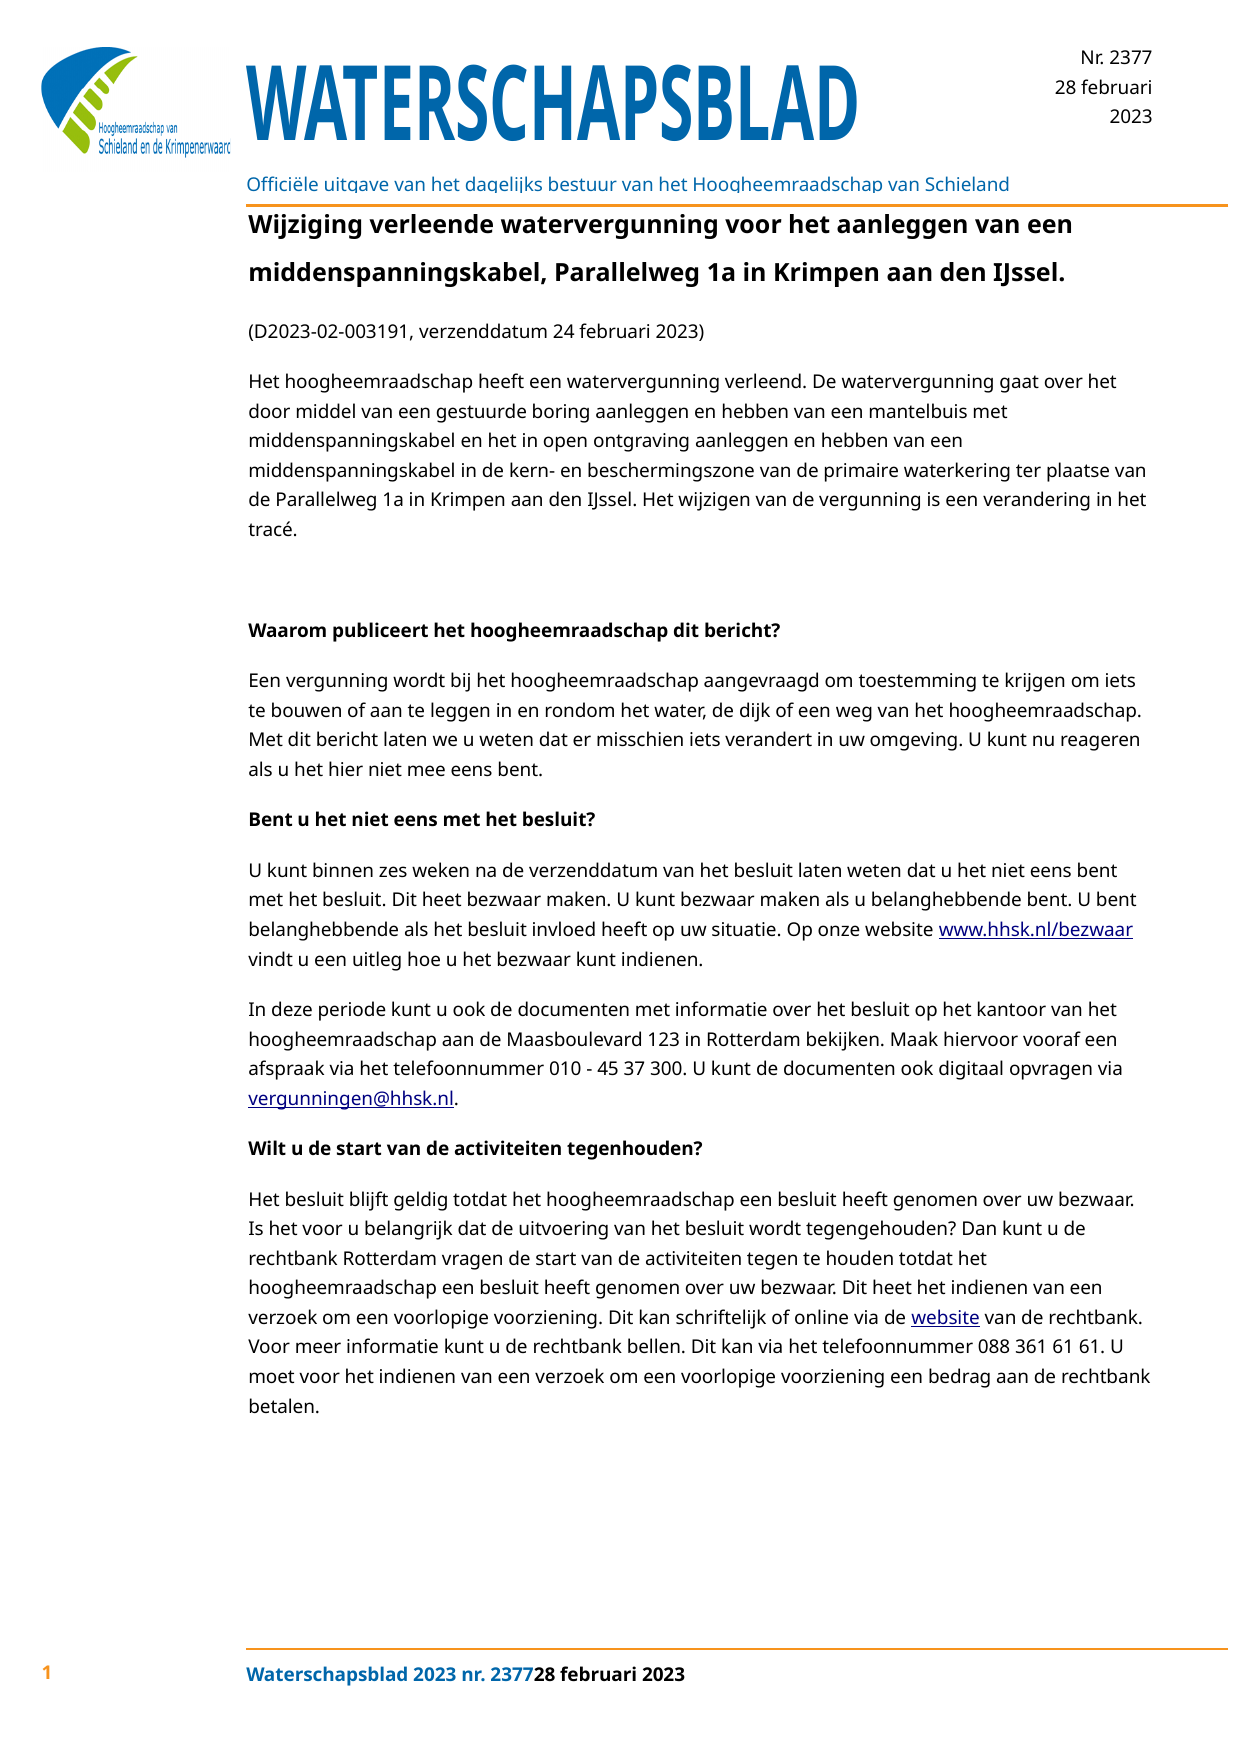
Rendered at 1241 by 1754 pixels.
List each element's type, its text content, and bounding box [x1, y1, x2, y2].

picture [41, 47, 231, 172]
text Wilt u de start van de activiteiten tegenhouden? [248, 1135, 1152, 1161]
text Het besluit blijft geldig totdat het hoogheemraadschap een besluit heeft genomen over uw bezwaar. Is het voor u belangrijk dat de uitvoering van het besluit wordt tegengehouden? Dan kunt u de rechtbank Rotterdam vragen de start van de activiteiten tegen te houden totdat het hoogheemraadschap een besluit heeft genomen over uw bezwaar. Dit heet het indienen van een verzoek om een voorlopige voorziening. Dit kan schriftelijk of online via de website van de rechtbank. Voor meer informatie kunt u de rechtbank bellen. Dit kan via het telefoonnummer 088 361 61 61. U moet voor het indienen van een verzoek om een voorlopige voorziening een bedrag aan de rechtbank betalen. [248, 1186, 1152, 1419]
text U kunt binnen zes weken na de verzenddatum van het besluit laten weten dat u het niet eens bent met het besluit. Dit heet bezwaar maken. U kunt bezwaar maken als u belanghebbende bent. U bent belanghebbende als het besluit invloed heeft op uw situatie. Op onze website www.hhsk.nl/bezwaar vindt u een uitleg hoe u het bezwaar kunt indienen. [248, 857, 1152, 972]
text In deze periode kunt u ook de documenten met informatie over het besluit op het kantoor van het hoogheemraadschap aan de Maasboulevard 123 in Rotterdam bekijken. Maak hiervoor vooraf een afspraak via het telefoonnummer 010 - 45 37 300. U kunt de documenten ook digitaal opvragen via vergunningen@hhsk.nl. [248, 996, 1152, 1111]
text Waarom publiceert het hoogheemraadschap dit bericht? [248, 617, 1152, 643]
text Bent u het niet eens met het besluit? [248, 807, 1152, 832]
text Een vergunning wordt bij het hoogheemraadschap aangevraagd om toestemming te krijgen om iets te bouwen of aan te leggen in en rondom het water, de dijk of een weg van het hoogheemraadschap. Met dit bericht laten we u weten dat er misschien iets verandert in uw omgeving. U kunt nu reageren als u het hier niet mee eens bent. [248, 667, 1152, 782]
text (D2023-02-003191, verzenddatum 24 februari 2023) [248, 318, 1152, 344]
text Wijziging verleende watervergunning voor het aanleggen van een middenspanningskabel, Parallelweg 1a in Krimpen aan den IJssel. [248, 207, 1152, 288]
text Het hoogheemraadschap heeft een watervergunning verleend. De watervergunning gaat over het door middel van een gestuurde boring aanleggen en hebben van een mantelbuis met middenspanningskabel en het in open ontgraving aanleggen en hebben van een middenspanningskabel in de kern- en beschermingszone van de primaire waterkering ter plaatse van de Parallelweg 1a in Krimpen aan den IJssel. Het wijzigen van de vergunning is een verandering in het tracé. [248, 368, 1152, 542]
